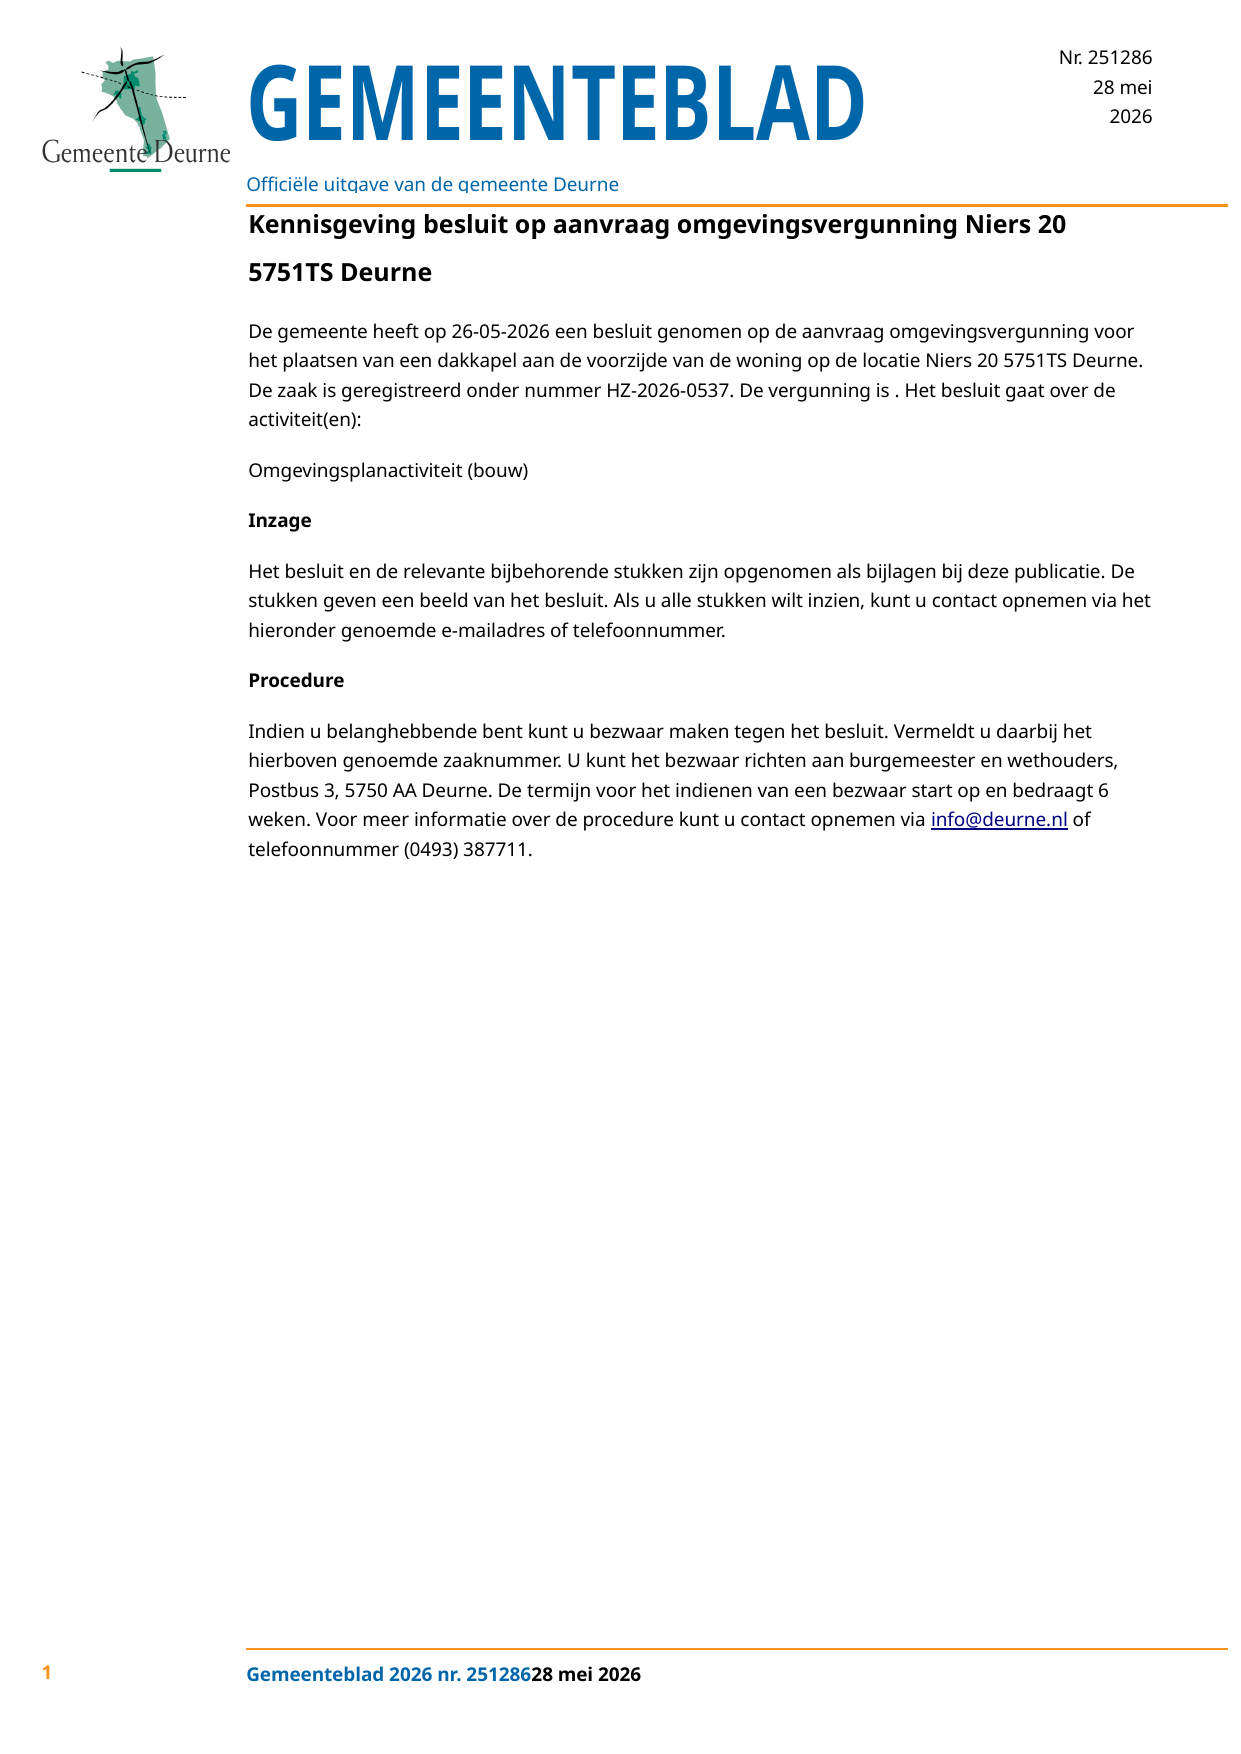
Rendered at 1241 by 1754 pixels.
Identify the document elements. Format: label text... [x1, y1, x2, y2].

text Indien u belanghebbende bent kunt u bezwaar maken tegen het besluit. Vermeldt u daarbij het hierboven genoemde zaaknummer. U kunt het bezwaar richten aan burgemeester en wethouders, Postbus 3, 5750 AA Deurne. De termijn voor het indienen van een bezwaar start op en bedraagt 6 weken. Voor meer informatie over de procedure kunt u contact opnemen via info@deurne.nl of telefoonnummer (0493) 387711. [248, 718, 1152, 862]
text Procedure [248, 667, 1152, 693]
text Omgevingsplanactiviteit (bouw) [248, 457, 1152, 483]
text Kennisgeving besluit op aanvraag omgevingsvergunning Niers 20 5751TS Deurne [248, 207, 1152, 288]
text Inzage [248, 507, 1152, 533]
picture [41, 47, 231, 172]
text Het besluit en de relevante bijbehorende stukken zijn opgenomen als bijlagen bij deze publicatie. De stukken geven een beeld van het besluit. Als u alle stukken wilt inzien, kunt u contact opnemen via het hieronder genoemde e-mailadres of telefoonnummer. [248, 558, 1152, 643]
text De gemeente heeft op 26-05-2026 een besluit genomen op de aanvraag omgevingsvergunning voor het plaatsen van een dakkapel aan de voorzijde van de woning op de locatie Niers 20 5751TS Deurne. De zaak is geregistreerd onder nummer HZ-2026-0537. De vergunning is . Het besluit gaat over de activiteit(en): [248, 318, 1152, 432]
